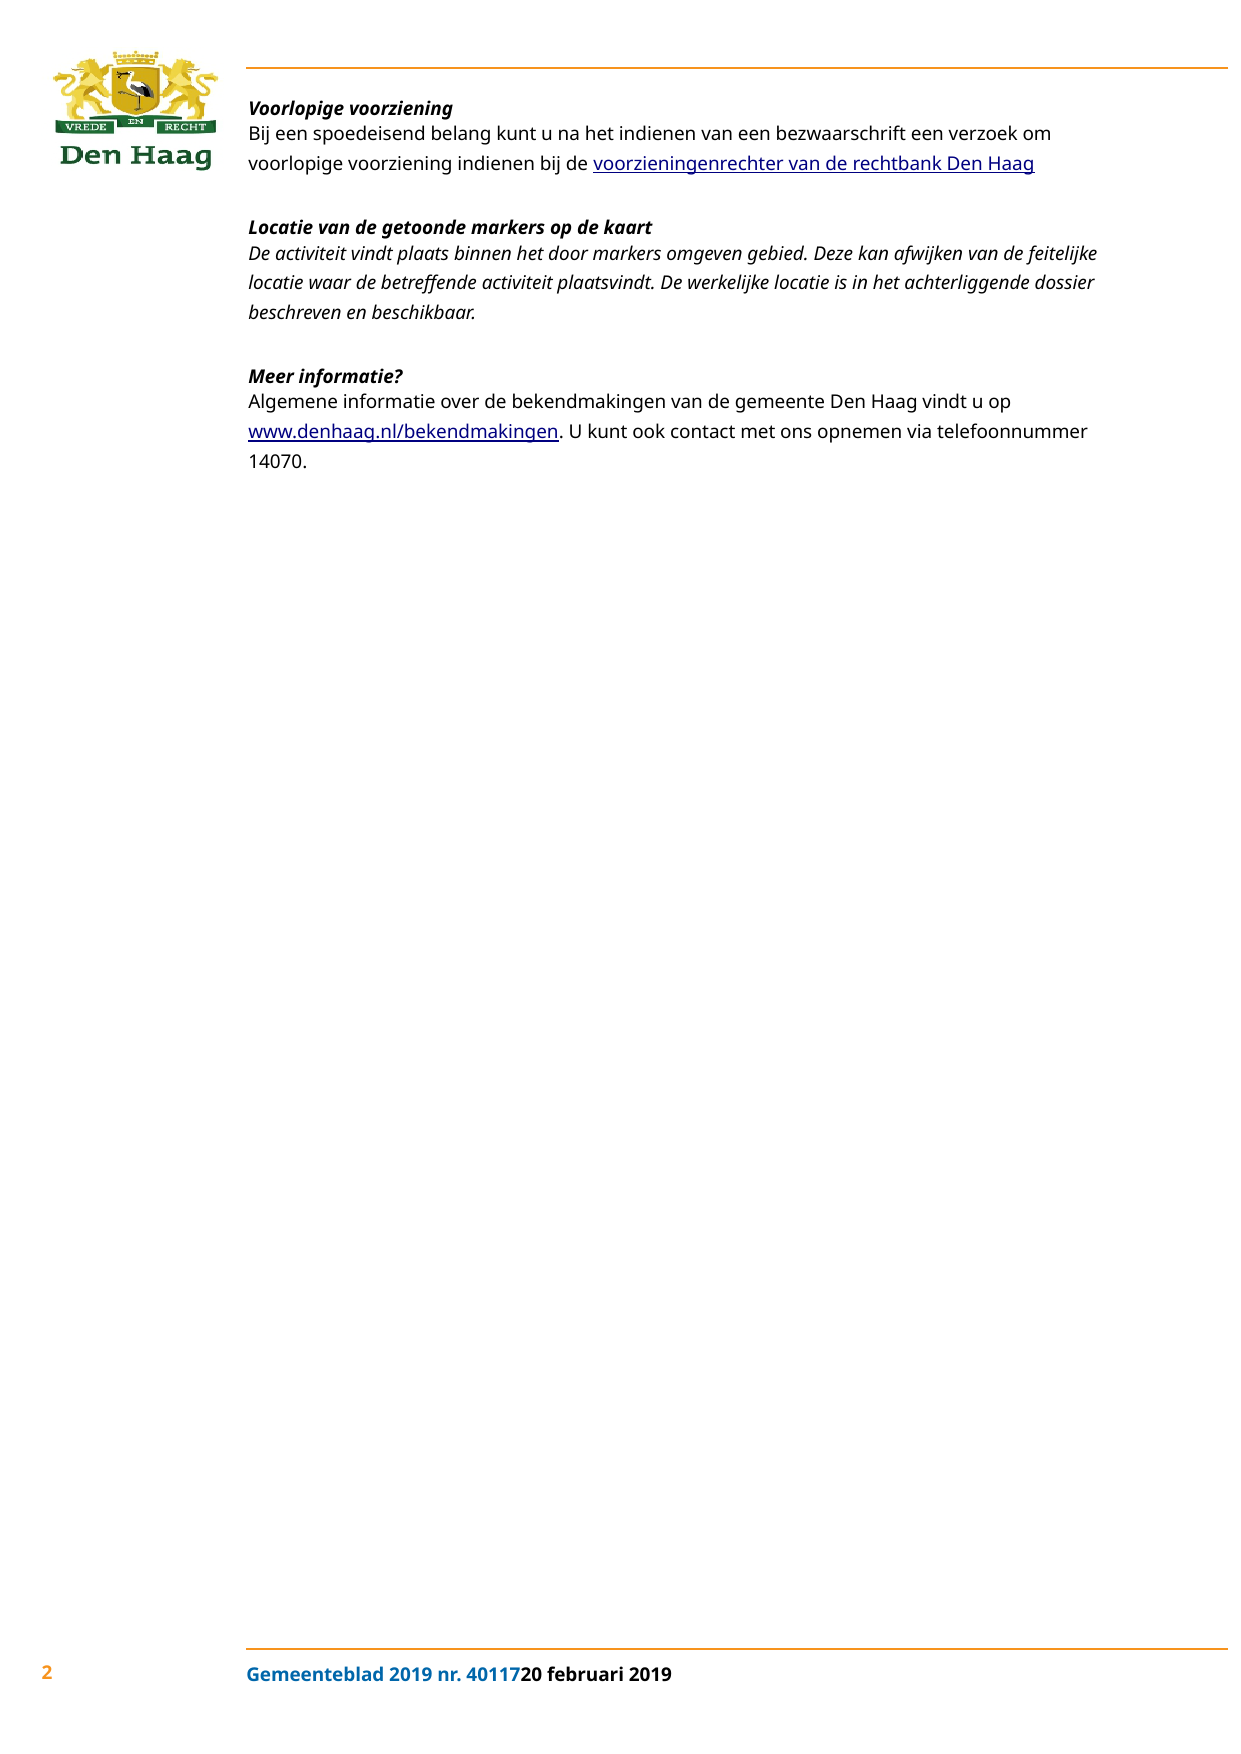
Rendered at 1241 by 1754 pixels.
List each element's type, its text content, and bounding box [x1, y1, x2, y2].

text Voorlopige voorziening [248, 95, 1152, 121]
text Meer informatie? [248, 363, 1152, 389]
text Locatie van de getoonde markers op de kaart [248, 214, 1152, 240]
text Bij een spoedeisend belang kunt u na het indienen van een bezwaarschrift een verzoek om voorlopige voorziening indienen bij de voorzieningenrechter van de rechtbank Den Haag [248, 121, 1152, 176]
text De activiteit vindt plaats binnen het door markers omgeven gebied. Deze kan afwijken van de feitelijke locatie waar de betreffende activiteit plaatsvindt. De werkelijke locatie is in het achterliggende dossier beschreven en beschikbaar. [248, 240, 1152, 325]
text Algemene informatie over de bekendmakingen van de gemeente Den Haag vindt u op www.denhaag.nl/bekendmakingen. U kunt ook contact met ons opnemen via telefoonnummer 14070. [248, 389, 1152, 473]
picture [41, 47, 231, 172]
